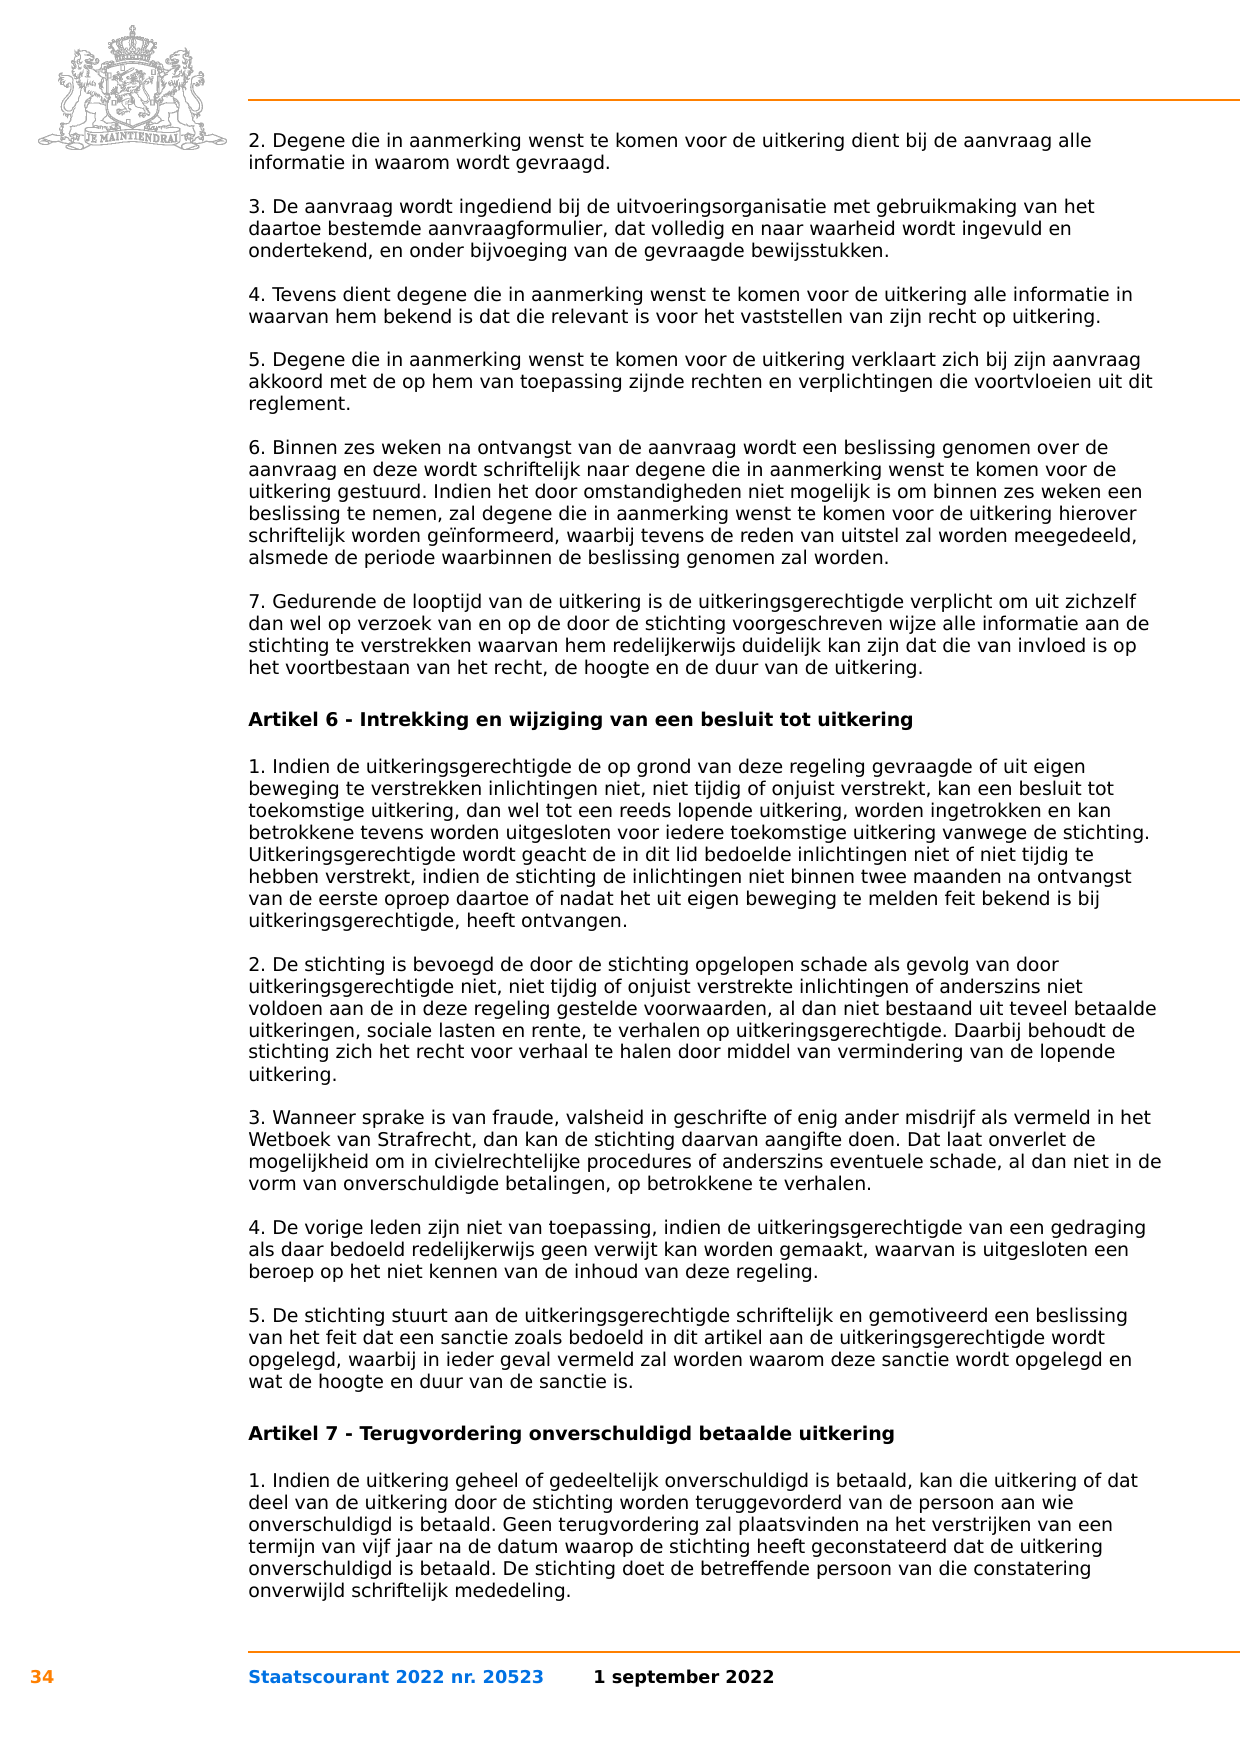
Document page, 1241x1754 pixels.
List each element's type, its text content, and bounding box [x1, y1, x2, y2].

text 3. Wanneer sprake is van fraude, valsheid in geschrifte of enig ander misdrijf als vermeld in het Wetboek van Strafrecht, dan kan de stichting daarvan aangifte doen. Dat laat onverlet de mogelijkheid om in civielrechtelijke procedures of anderszins eventuele schade, al dan niet in de vorm van onverschuldigde betalingen, op betrokkene te verhalen. [248, 1107, 1163, 1195]
picture [38, 25, 227, 150]
subtitle Artikel 6 - Intrekking en wijziging van een besluit tot uitkering [248, 709, 1163, 731]
text 5. Degene die in aanmerking wenst te komen voor de uitkering verklaart zich bij zijn aanvraag akkoord met de op hem van toepassing zijnde rechten en verplichtingen die voortvloeien uit dit reglement. [248, 349, 1163, 415]
text 4. Tevens dient degene die in aanmerking wenst te komen voor de uitkering alle informatie in waarvan hem bekend is dat die relevant is voor het vaststellen van zijn recht op uitkering. [248, 283, 1163, 327]
text 1. Indien de uitkering geheel of gedeeltelijk onverschuldigd is betaald, kan die uitkering of dat deel van de uitkering door de stichting worden teruggevorderd van de persoon aan wie onverschuldigd is betaald. Geen terugvordering zal plaatsvinden na het verstrijken van een termijn van vijf jaar na de datum waarop de stichting heeft geconstateerd dat de uitkering onverschuldigd is betaald. De stichting doet de betreffende persoon van die constatering onverwijld schriftelijk mededeling. [248, 1470, 1163, 1602]
text 2. De stichting is bevoegd de door de stichting opgelopen schade als gevolg van door uitkeringsgerechtigde niet, niet tijdig of onjuist verstrekte inlichtingen of anderszins niet voldoen aan de in deze regeling gestelde voorwaarden, al dan niet bestaand uit teveel betaalde uitkeringen, sociale lasten en rente, te verhalen op uitkeringsgerechtigde. Daarbij behoudt de stichting zich het recht voor verhaal te halen door middel van vermindering van de lopende uitkering. [248, 953, 1163, 1085]
text 7. Gedurende de looptijd van de uitkering is de uitkeringsgerechtigde verplicht om uit zichzelf dan wel op verzoek van en op de door de stichting voorgeschreven wijze alle informatie aan de stichting te verstrekken waarvan hem redelijkerwijs duidelijk kan zijn dat die van invloed is op het voortbestaan van het recht, de hoogte en de duur van de uitkering. [248, 591, 1163, 679]
text 2. Degene die in aanmerking wenst te komen voor de uitkering dient bij de aanvraag alle informatie in waarom wordt gevraagd. [248, 130, 1163, 174]
subtitle Artikel 7 - Terugvordering onverschuldigd betaalde uitkering [248, 1423, 1163, 1445]
text 4. De vorige leden zijn niet van toepassing, indien de uitkeringsgerechtigde van een gedraging als daar bedoeld redelijkerwijs geen verwijt kan worden gemaakt, waarvan is uitgesloten een beroep op het niet kennen van de inhoud van deze regeling. [248, 1217, 1163, 1283]
text 1. Indien de uitkeringsgerechtigde de op grond van deze regeling gevraagde of uit eigen beweging te verstrekken inlichtingen niet, niet tijdig of onjuist verstrekt, kan een besluit tot toekomstige uitkering, dan wel tot een reeds lopende uitkering, worden ingetrokken en kan betrokkene tevens worden uitgesloten voor iedere toekomstige uitkering vanwege de stichting. Uitkeringsgerechtigde wordt geacht de in dit lid bedoelde inlichtingen niet of niet tijdig te hebben verstrekt, indien de stichting de inlichtingen niet binnen twee maanden na ontvangst van de eerste oproep daartoe of nadat het uit eigen beweging te melden feit bekend is bij uitkeringsgerechtigde, heeft ontvangen. [248, 756, 1163, 932]
text 5. De stichting stuurt aan de uitkeringsgerechtigde schriftelijk en gemotiveerd een beslissing van het feit dat een sanctie zoals bedoeld in dit artikel aan de uitkeringsgerechtigde wordt opgelegd, waarbij in ieder geval vermeld zal worden waarom deze sanctie wordt opgelegd en wat de hoogte en duur van de sanctie is. [248, 1305, 1163, 1393]
text 3. De aanvraag wordt ingediend bij de uitvoeringsorganisatie met gebruikmaking van het daartoe bestemde aanvraagformulier, dat volledig en naar waarheid wordt ingevuld en ondertekend, en onder bijvoeging van de gevraagde bewijsstukken. [248, 196, 1163, 262]
text 6. Binnen zes weken na ontvangst van de aanvraag wordt een beslissing genomen over de aanvraag en deze wordt schriftelijk naar degene die in aanmerking wenst te komen voor de uitkering gestuurd. Indien het door omstandigheden niet mogelijk is om binnen zes weken een beslissing te nemen, zal degene die in aanmerking wenst te komen voor de uitkering hierover schriftelijk worden geïnformeerd, waarbij tevens de reden van uitstel zal worden meegedeeld, alsmede de periode waarbinnen de beslissing genomen zal worden. [248, 437, 1163, 569]
